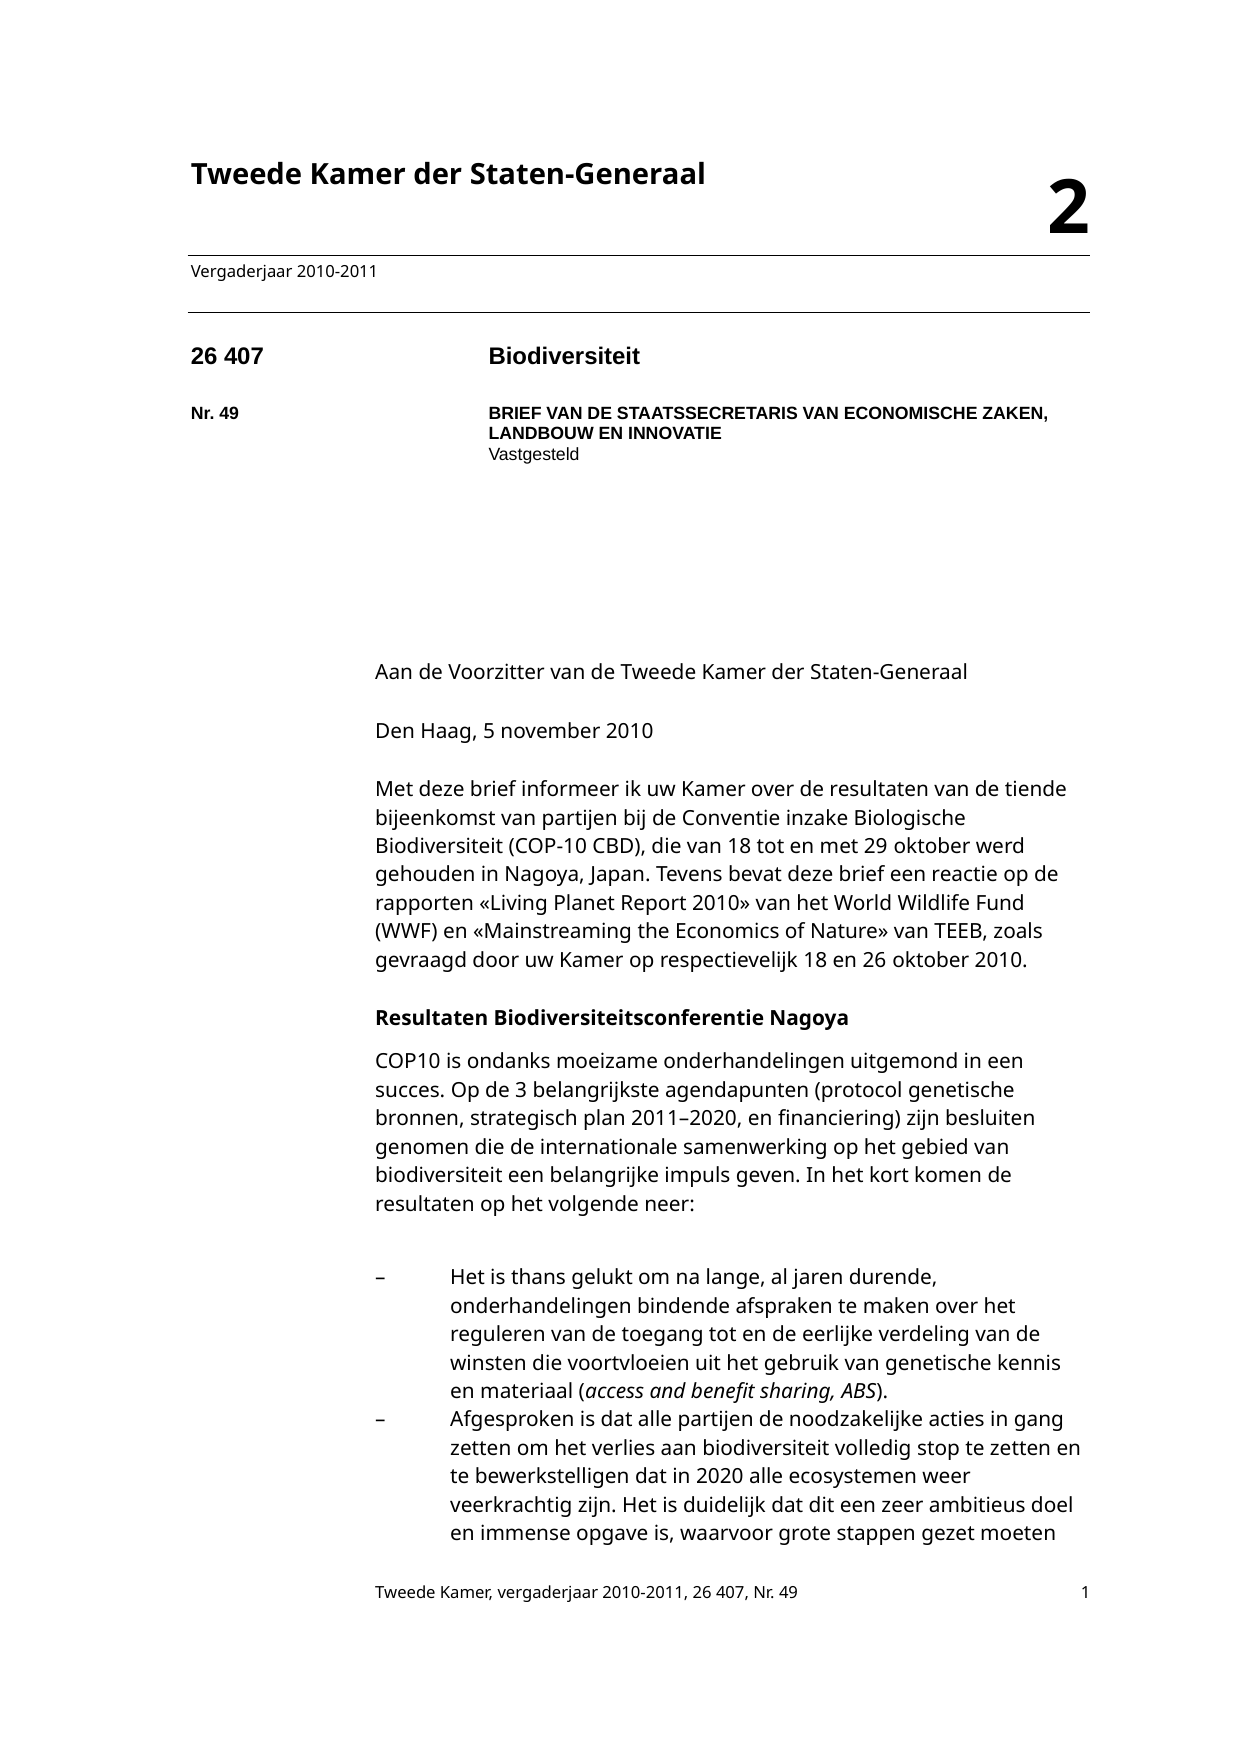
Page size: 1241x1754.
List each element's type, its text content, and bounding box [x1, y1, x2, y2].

text COP10 is ondanks moeizame onderhandelingen uitgemond in een succes. Op de 3 belangrijkste agendapunten (protocol genetische bronnen, strategisch plan 2011–2020, en financiering) zijn besluiten genomen die de internationale samenwerking op het gebied van biodiversiteit een belangrijke impuls geven. In het kort komen de resultaten op het volgende neer: [375, 1047, 1090, 1217]
table_cell 26 407 [188, 339, 485, 399]
table_cell BRIEF VAN DE STAATSSECRETARIS VAN ECONOMISCHE ZAKEN, LANDBOUW EN INNOVATIE Vastgesteld [485, 399, 1090, 539]
text Den Haag, 5 november 2010 [375, 716, 1090, 744]
table_cell [485, 256, 1090, 312]
table_cell [188, 313, 485, 339]
table_header 2 [910, 150, 1090, 255]
table_cell Vergaderjaar 2010-2011 [188, 256, 485, 312]
table_cell Nr. 49 [188, 399, 485, 539]
list Afgesproken is dat alle partijen de noodzakelijke acties in gang zetten om het verlies aan biodiversiteit volledig stop te zetten en te bewerkstelligen dat in 2020 alle ecosystemen weer veerkrachtig zijn. Het is duidelijk dat dit een zeer ambitieus doel en immense opgave is, waarvoor grote stappen gezet moeten [375, 1404, 1090, 1547]
table_cell [485, 313, 1090, 339]
table_cell Biodiversiteit [485, 339, 1090, 399]
list Het is thans gelukt om na lange, al jaren durende, onderhandelingen bindende afspraken te maken over het reguleren van de toegang tot en de eerlijke verdeling van de winsten die voortvloeien uit het gebruik van genetische kennis en materiaal (access and benefit sharing, ABS). [375, 1262, 1090, 1404]
text Resultaten Biodiversiteitsconferentie Nagoya [375, 1003, 1090, 1032]
table_header Tweede Kamer der Staten-Generaal [188, 150, 909, 255]
text Aan de Voorzitter van de Tweede Kamer der Staten-Generaal [375, 657, 1090, 686]
text Met deze brief informeer ik uw Kamer over de resultaten van de tiende bijeenkomst van partijen bij de Conventie inzake Biologische Biodiversiteit (COP-10 CBD), die van 18 tot en met 29 oktober werd gehouden in Nagoya, Japan. Tevens bevat deze brief een reactie op de rapporten «Living Planet Report 2010» van het World Wildlife Fund (WWF) en «Mainstreaming the Economics of Nature» van TEEB, zoals gevraagd door uw Kamer op respectievelijk 18 en 26 oktober 2010. [375, 774, 1090, 973]
